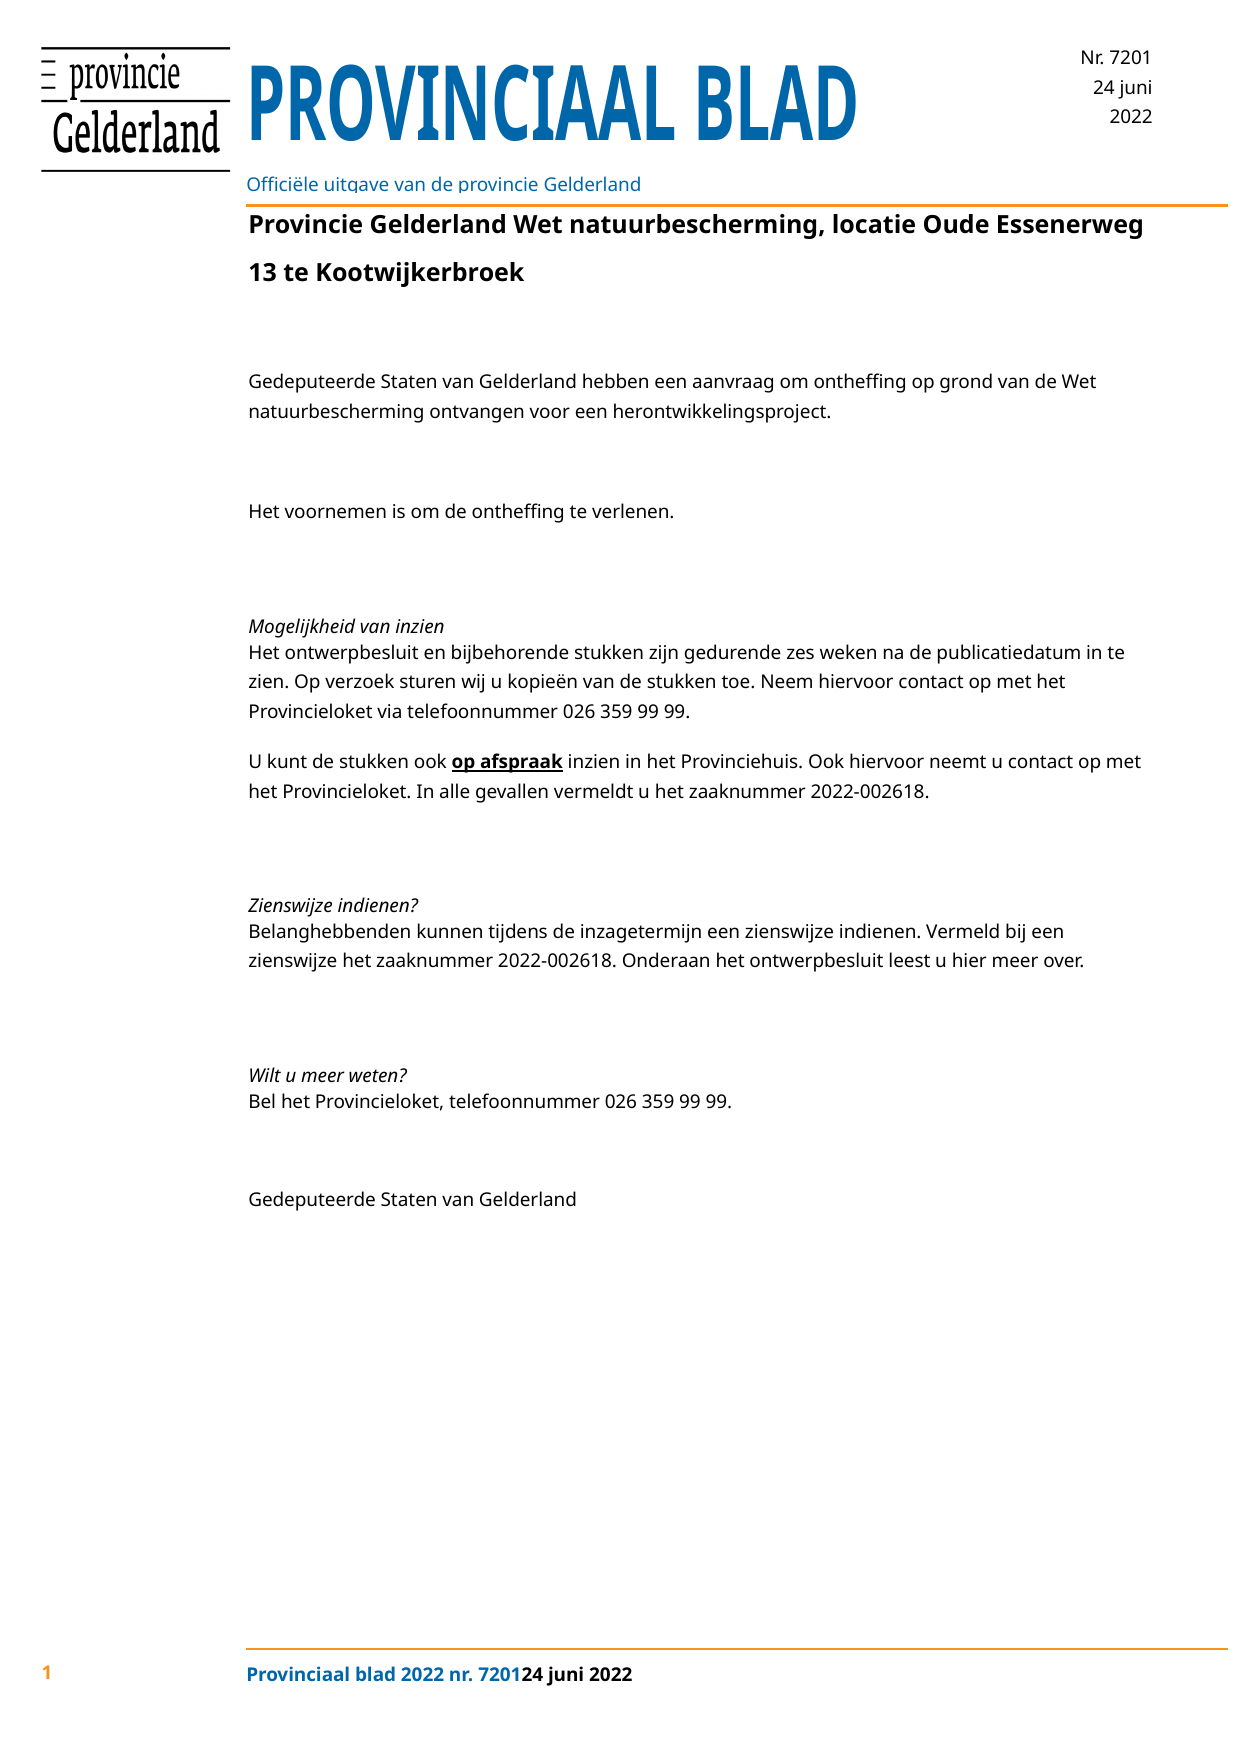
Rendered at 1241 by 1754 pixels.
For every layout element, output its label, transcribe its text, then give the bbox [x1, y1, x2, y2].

picture [41, 47, 231, 172]
text Het voornemen is om de ontheffing te verlenen. [248, 499, 1152, 524]
text Bel het Provincieloket, telefoonnummer 026 359 99 99. [248, 1088, 1152, 1113]
text Provincie Gelderland Wet natuurbescherming, locatie Oude Essenerweg 13 te Kootwijkerbroek [248, 207, 1152, 288]
text Gedeputeerde Staten van Gelderland hebben een aanvraag om ontheffing op grond van de Wet natuurbescherming ontvangen voor een herontwikkelingsproject. [248, 368, 1152, 424]
text Belanghebbenden kunnen tijdens de inzagetermijn een zienswijze indienen. Vermeld bij een zienswijze het zaaknummer 2022-002618. Onderaan het ontwerpbesluit leest u hier meer over. [248, 918, 1152, 973]
text Mogelijkheid van inzien [248, 613, 1152, 639]
text Wilt u meer weten? [248, 1062, 1152, 1088]
text U kunt de stukken ook op afspraak inzien in het Provinciehuis. Ook hiervoor neemt u contact op met het Provincieloket. In alle gevallen vermeldt u het zaaknummer 2022-002618. [248, 748, 1152, 804]
text Gedeputeerde Staten van Gelderland [248, 1186, 1152, 1212]
text Het ontwerpbesluit en bijbehorende stukken zijn gedurende zes weken na de publicatiedatum in te zien. Op verzoek sturen wij u kopieën van de stukken toe. Neem hiervoor contact op met het Provincieloket via telefoonnummer 026 359 99 99. [248, 639, 1152, 724]
text Zienswijze indienen? [248, 892, 1152, 918]
